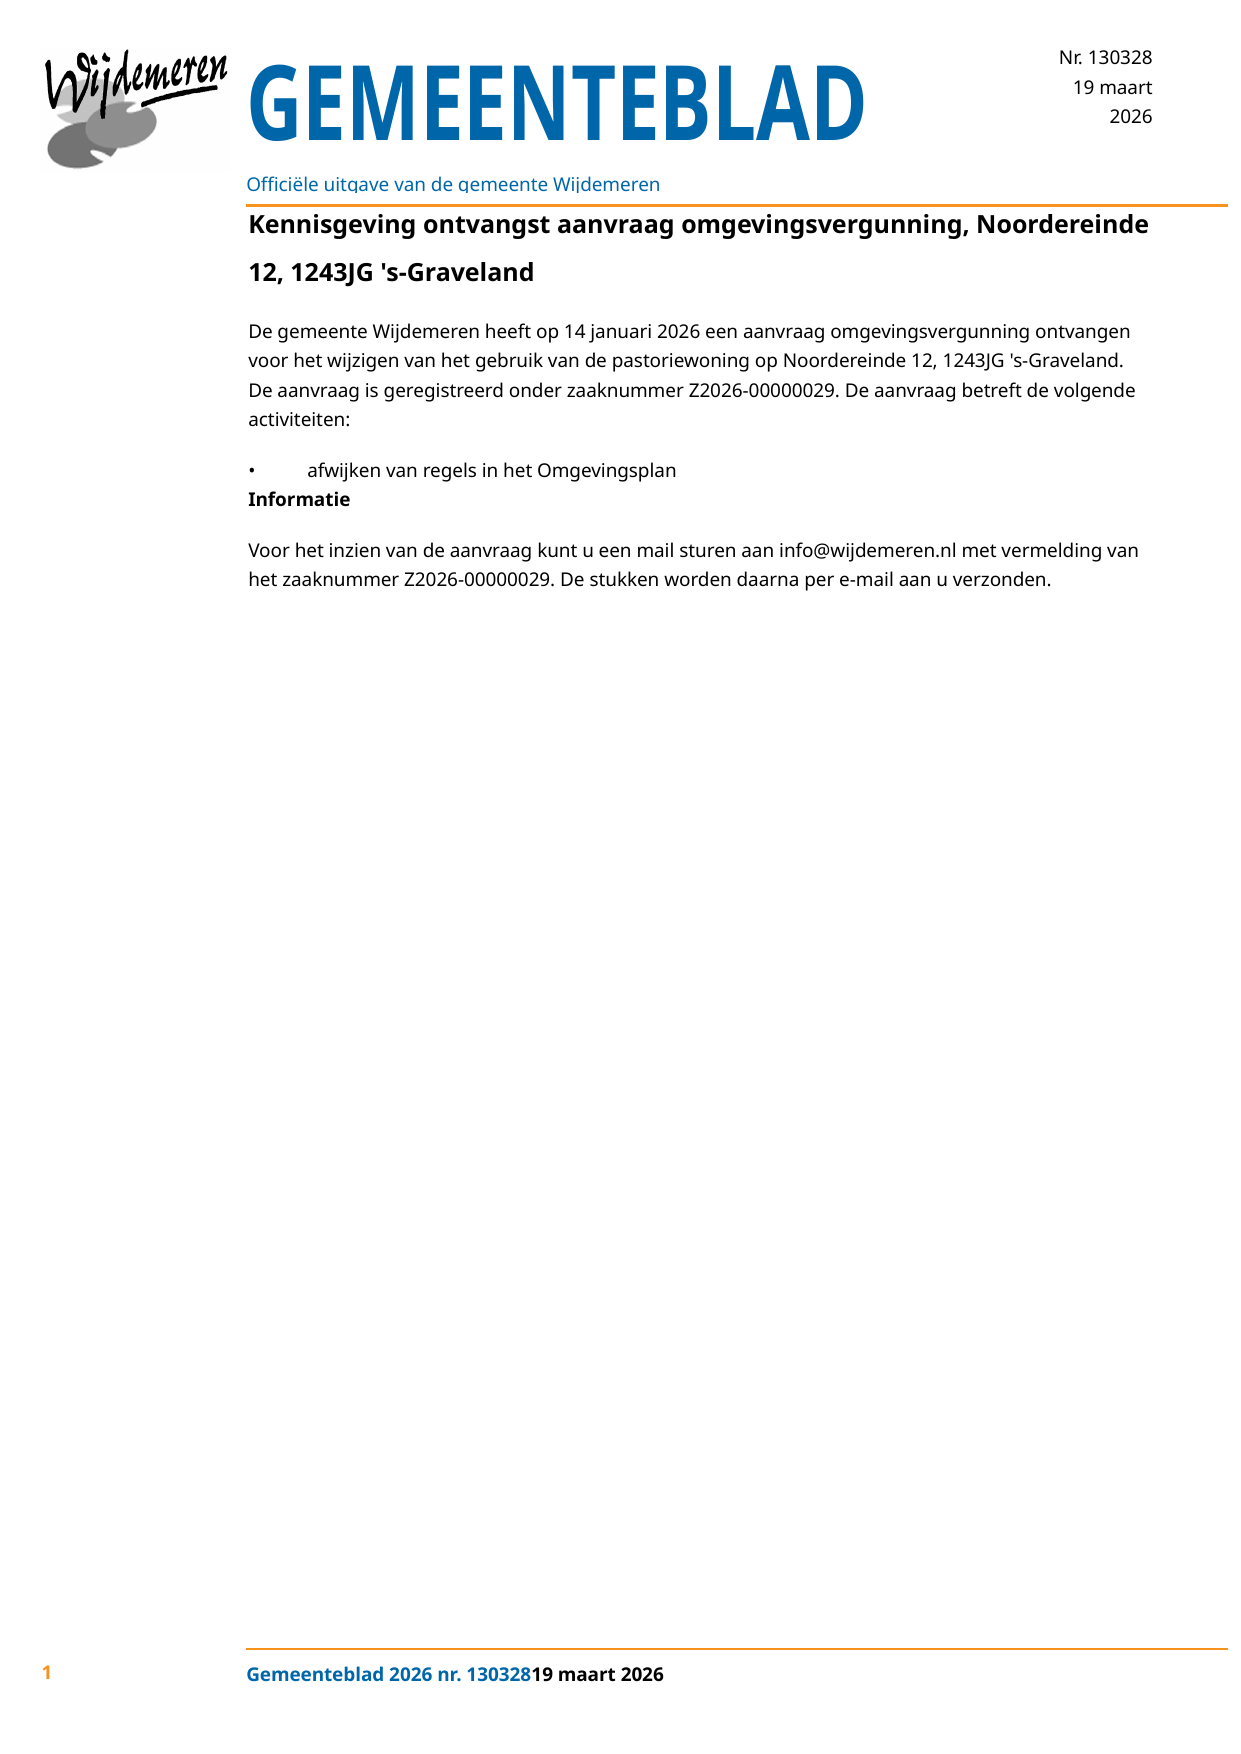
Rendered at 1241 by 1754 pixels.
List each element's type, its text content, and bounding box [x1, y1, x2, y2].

text Kennisgeving ontvangst aanvraag omgevingsvergunning, Noordereinde 12, 1243JG 's-Graveland [248, 207, 1152, 288]
text De gemeente Wijdemeren heeft op 14 januari 2026 een aanvraag omgevingsvergunning ontvangen voor het wijzigen van het gebruik van de pastoriewoning op Noordereinde 12, 1243JG 's-Graveland. De aanvraag is geregistreerd onder zaaknummer Z2026-00000029. De aanvraag betreft de volgende activiteiten: [248, 318, 1152, 432]
text Voor het inzien van de aanvraag kunt u een mail sturen aan info@wijdemeren.nl met vermelding van het zaaknummer Z2026-00000029. De stukken worden daarna per e-mail aan u verzonden. [248, 537, 1152, 592]
text Informatie [248, 487, 1152, 512]
picture [41, 47, 231, 172]
list afwijken van regels in het Omgevingsplan [248, 457, 1152, 483]
